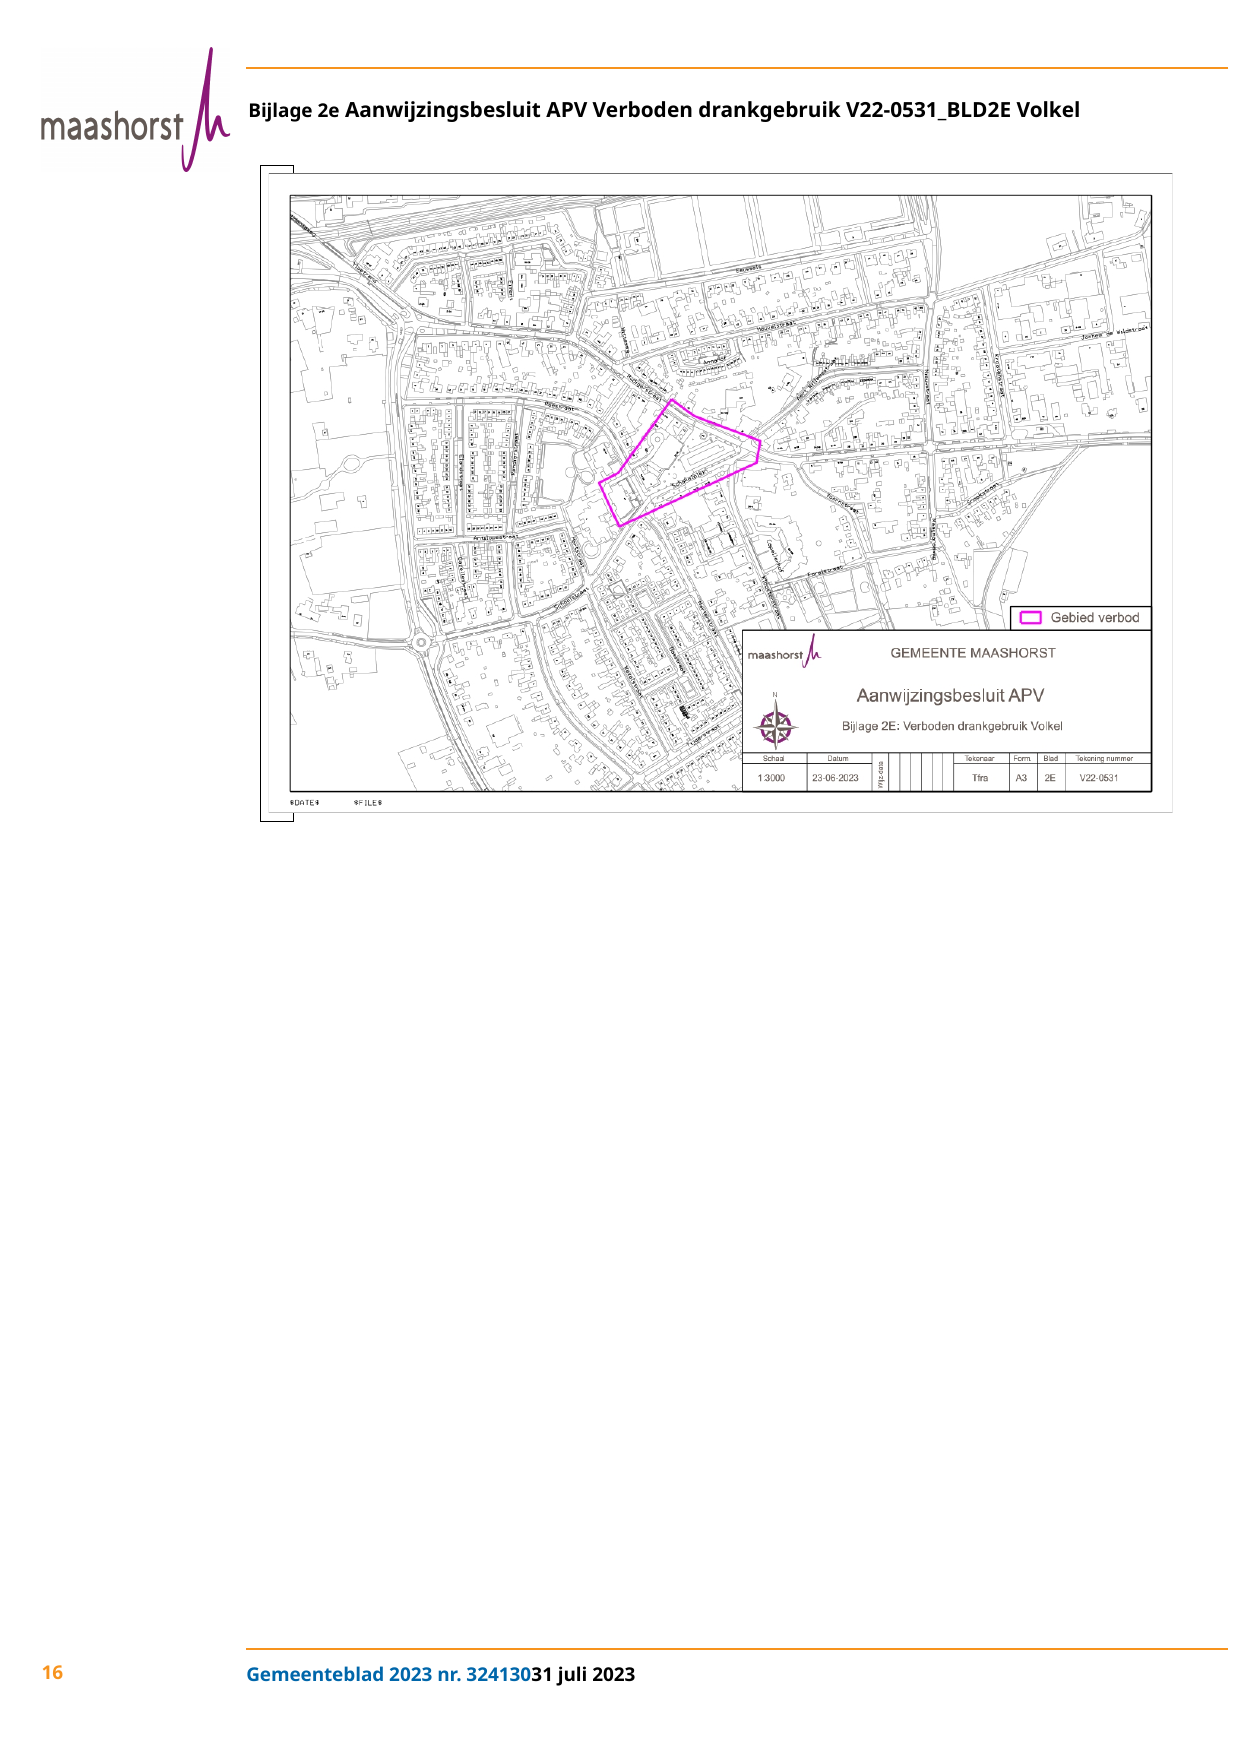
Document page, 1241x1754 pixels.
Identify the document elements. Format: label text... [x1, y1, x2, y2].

text Bijlage 2e Aanwijzingsbesluit APV Verboden drankgebruik V22-0531_BLD2E Volkel [248, 95, 1152, 123]
picture [41, 47, 231, 172]
picture [268, 173, 1173, 813]
